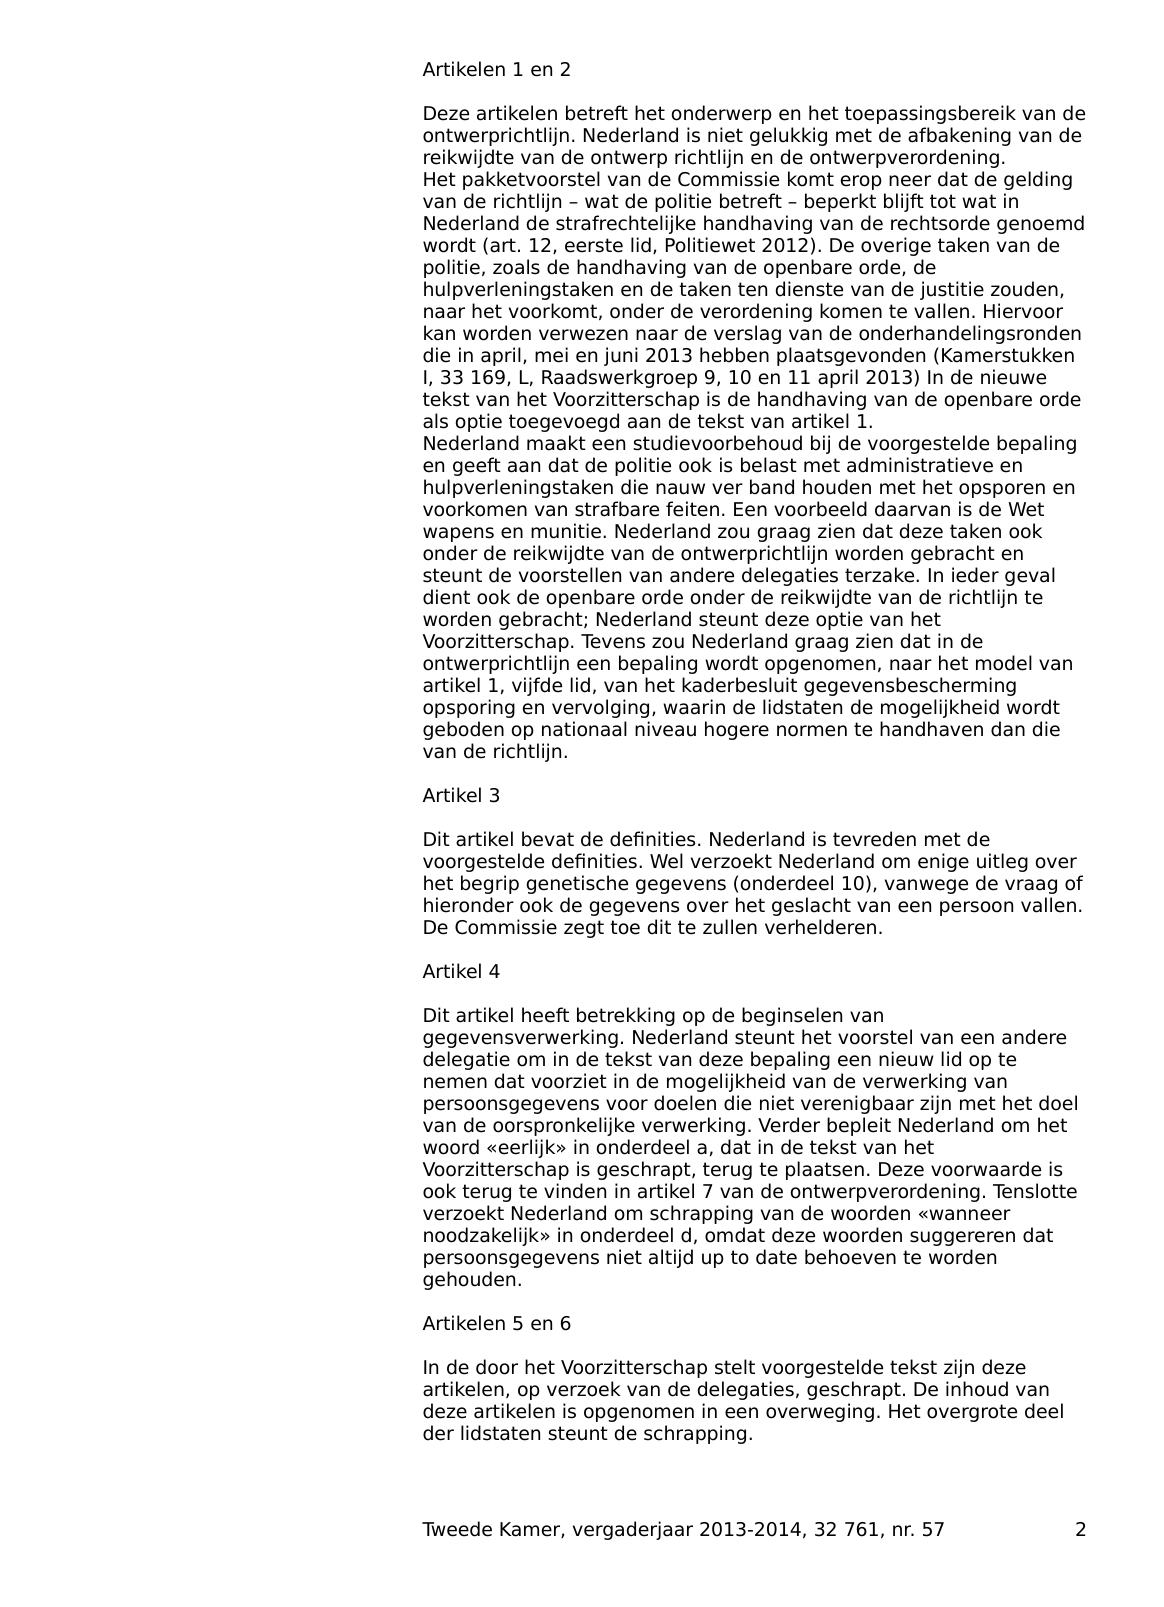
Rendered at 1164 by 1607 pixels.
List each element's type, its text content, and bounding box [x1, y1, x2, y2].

text In de door het Voorzitterschap stelt voorgestelde tekst zijn deze artikelen, op verzoek van de delegaties, geschrapt. De inhoud van deze artikelen is opgenomen in een overweging. Het overgrote deel der lidstaten steunt de schrapping. [422, 1357, 1087, 1445]
text Dit artikel heeft betrekking op de beginselen van gegevensverwerking. Nederland steunt het voorstel van een andere delegatie om in de tekst van deze bepaling een nieuw lid op te nemen dat voorziet in de mogelijkheid van de verwerking van persoonsgegevens voor doelen die niet verenigbaar zijn met het doel van de oorspronkelijke verwerking. Verder bepleit Nederland om het woord «eerlijk» in onderdeel a, dat in de tekst van het Voorzitterschap is geschrapt, terug te plaatsen. Deze voorwaarde is ook terug te vinden in artikel 7 van de ontwerpverordening. Tenslotte verzoekt Nederland om schrapping van de woorden «wanneer noodzakelijk» in onderdeel d, omdat deze woorden suggereren dat persoonsgegevens niet altijd up to date behoeven te worden gehouden. [422, 1005, 1087, 1291]
subtitle Artikel 3 [422, 785, 1087, 807]
subtitle Artikelen 5 en 6 [422, 1313, 1087, 1335]
subtitle Artikel 4 [422, 961, 1087, 983]
text Het pakketvoorstel van de Commissie komt erop neer dat de gelding van de richtlijn – wat de politie betreft – beperkt blijft tot wat in Nederland de strafrechtelijke handhaving van de rechtsorde genoemd wordt (art. 12, eerste lid, Politiewet 2012). De overige taken van de politie, zoals de handhaving van de openbare orde, de hulpverleningstaken en de taken ten dienste van de justitie zouden, naar het voorkomt, onder de verordening komen te vallen. Hiervoor kan worden verwezen naar de verslag van de onderhandelingsronden die in april, mei en juni 2013 hebben plaatsgevonden (Kamerstukken I, 33 169, L, Raadswerkgroep 9, 10 en 11 april 2013) In de nieuwe tekst van het Voorzitterschap is de handhaving van de openbare orde als optie toegevoegd aan de tekst van artikel 1. [422, 169, 1087, 433]
subtitle Artikelen 1 en 2 [422, 59, 1087, 81]
text Deze artikelen betreft het onderwerp en het toepassingsbereik van de ontwerprichtlijn. Nederland is niet gelukkig met de afbakening van de reikwijdte van de ontwerp richtlijn en de ontwerpverordening. [422, 103, 1087, 169]
text Nederland maakt een studievoorbehoud bij de voorgestelde bepaling en geeft aan dat de politie ook is belast met administratieve en hulpverleningstaken die nauw ver band houden met het opsporen en voorkomen van strafbare feiten. Een voorbeeld daarvan is de Wet wapens en munitie. Nederland zou graag zien dat deze taken ook onder de reikwijdte van de ontwerprichtlijn worden gebracht en steunt de voorstellen van andere delegaties terzake. In ieder geval dient ook de openbare orde onder de reikwijdte van de richtlijn te worden gebracht; Nederland steunt deze optie van het Voorzitterschap. Tevens zou Nederland graag zien dat in de ontwerprichtlijn een bepaling wordt opgenomen, naar het model van artikel 1, vijfde lid, van het kaderbesluit gegevensbescherming opsporing en vervolging, waarin de lidstaten de mogelijkheid wordt geboden op nationaal niveau hogere normen te handhaven dan die van de richtlijn. [422, 433, 1087, 763]
text Dit artikel bevat de definities. Nederland is tevreden met de voorgestelde definities. Wel verzoekt Nederland om enige uitleg over het begrip genetische gegevens (onderdeel 10), vanwege de vraag of hieronder ook de gegevens over het geslacht van een persoon vallen. De Commissie zegt toe dit te zullen verhelderen. [422, 829, 1087, 939]
